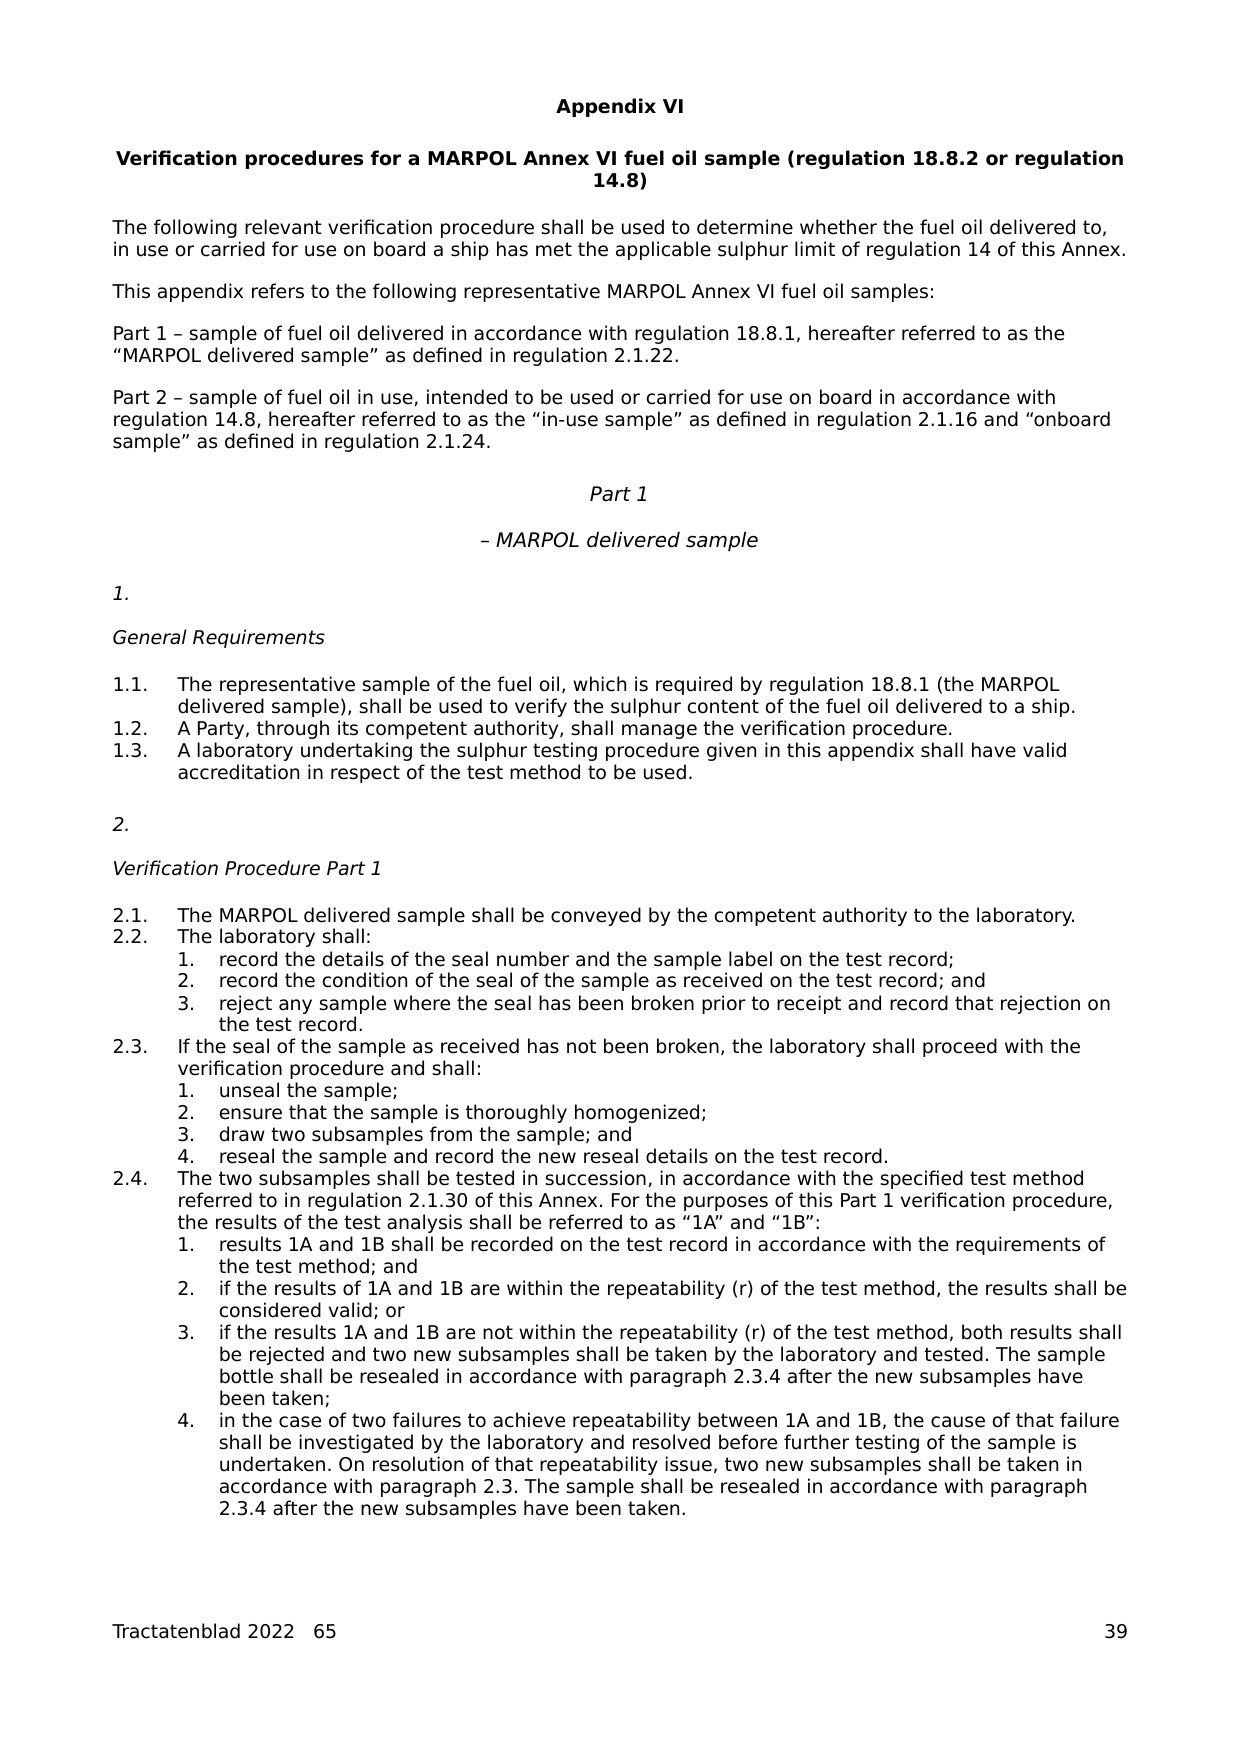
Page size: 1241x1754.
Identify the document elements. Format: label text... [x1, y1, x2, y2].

subtitle Appendix VI [112, 96, 1128, 118]
text 1.3. A laboratory undertaking the sulphur testing procedure given in this appendix shall have valid accreditation in respect of the test method to be used. [112, 739, 1128, 783]
text 1. results 1A and 1B shall be recorded on the test record in accordance with the requirements of the test method; and [177, 1234, 1128, 1278]
text 3. draw two subsamples from the sample; and [177, 1124, 1128, 1146]
text 2.3. If the seal of the sample as received has not been broken, the laboratory shall proceed with the verification procedure and shall: [112, 1036, 1128, 1080]
text 2. ensure that the sample is thoroughly homogenized; [177, 1102, 1128, 1124]
text This appendix refers to the following representative MARPOL Annex VI fuel oil samples: [112, 281, 1128, 303]
subtitle 1. General Requirements [112, 583, 1128, 649]
text Part 2 – sample of fuel oil in use, intended to be used or carried for use on board in accordance with regulation 14.8, hereafter referred to as the “in-use sample” as defined in regulation 2.1.16 and “onboard sample” as defined in regulation 2.1.24. [112, 387, 1128, 453]
text 1.1. The representative sample of the fuel oil, which is required by regulation 18.8.1 (the MARPOL delivered sample), shall be used to verify the sulphur content of the fuel oil delivered to a ship. [112, 674, 1128, 718]
text 2.4. The two subsamples shall be tested in succession, in accordance with the specified test method referred to in regulation 2.1.30 of this Annex. For the purposes of this Part 1 verification procedure, the results of the test analysis shall be referred to as “1A” and “1B”: [112, 1168, 1128, 1234]
text 2. record the condition of the seal of the sample as received on the test record; and [177, 970, 1128, 992]
text 1. record the details of the seal number and the sample label on the test record; [177, 948, 1128, 970]
text The following relevant verification procedure shall be used to determine whether the fuel oil delivered to, in use or carried for use on board a ship has met the applicable sulphur limit of regulation 14 of this Annex. [112, 217, 1128, 261]
subtitle 2. Verification Procedure Part 1 [112, 813, 1128, 879]
text 2.1. The MARPOL delivered sample shall be conveyed by the competent authority to the laboratory. [112, 904, 1128, 926]
subtitle Verification procedures for a MARPOL Annex VI fuel oil sample (regulation 18.8.2 or regulation 14.8) [112, 148, 1128, 192]
text 3. if the results 1A and 1B are not within the repeatability (r) of the test method, both results shall be rejected and two new subsamples shall be taken by the laboratory and tested. The sample bottle shall be resealed in accordance with paragraph 2.3.4 after the new subsamples have been taken; [177, 1322, 1128, 1410]
text Part 1 – sample of fuel oil delivered in accordance with regulation 18.8.1, hereafter referred to as the “MARPOL delivered sample” as defined in regulation 2.1.22. [112, 323, 1128, 367]
text 1. unseal the sample; [177, 1080, 1128, 1102]
subtitle Part 1 – MARPOL delivered sample [112, 483, 1128, 553]
text 4. in the case of two failures to achieve repeatability between 1A and 1B, the cause of that failure shall be investigated by the laboratory and resolved before further testing of the sample is undertaken. On resolution of that repeatability issue, two new subsamples shall be taken in accordance with paragraph 2.3. The sample shall be resealed in accordance with paragraph 2.3.4 after the new subsamples have been taken. [177, 1410, 1128, 1520]
text 3. reject any sample where the seal has been broken prior to receipt and record that rejection on the test record. [177, 992, 1128, 1036]
text 2. if the results of 1A and 1B are within the repeatability (r) of the test method, the results shall be considered valid; or [177, 1278, 1128, 1322]
text 1.2. A Party, through its competent authority, shall manage the verification procedure. [112, 718, 1128, 739]
text 4. reseal the sample and record the new reseal details on the test record. [177, 1146, 1128, 1168]
text 2.2. The laboratory shall: [112, 926, 1128, 948]
